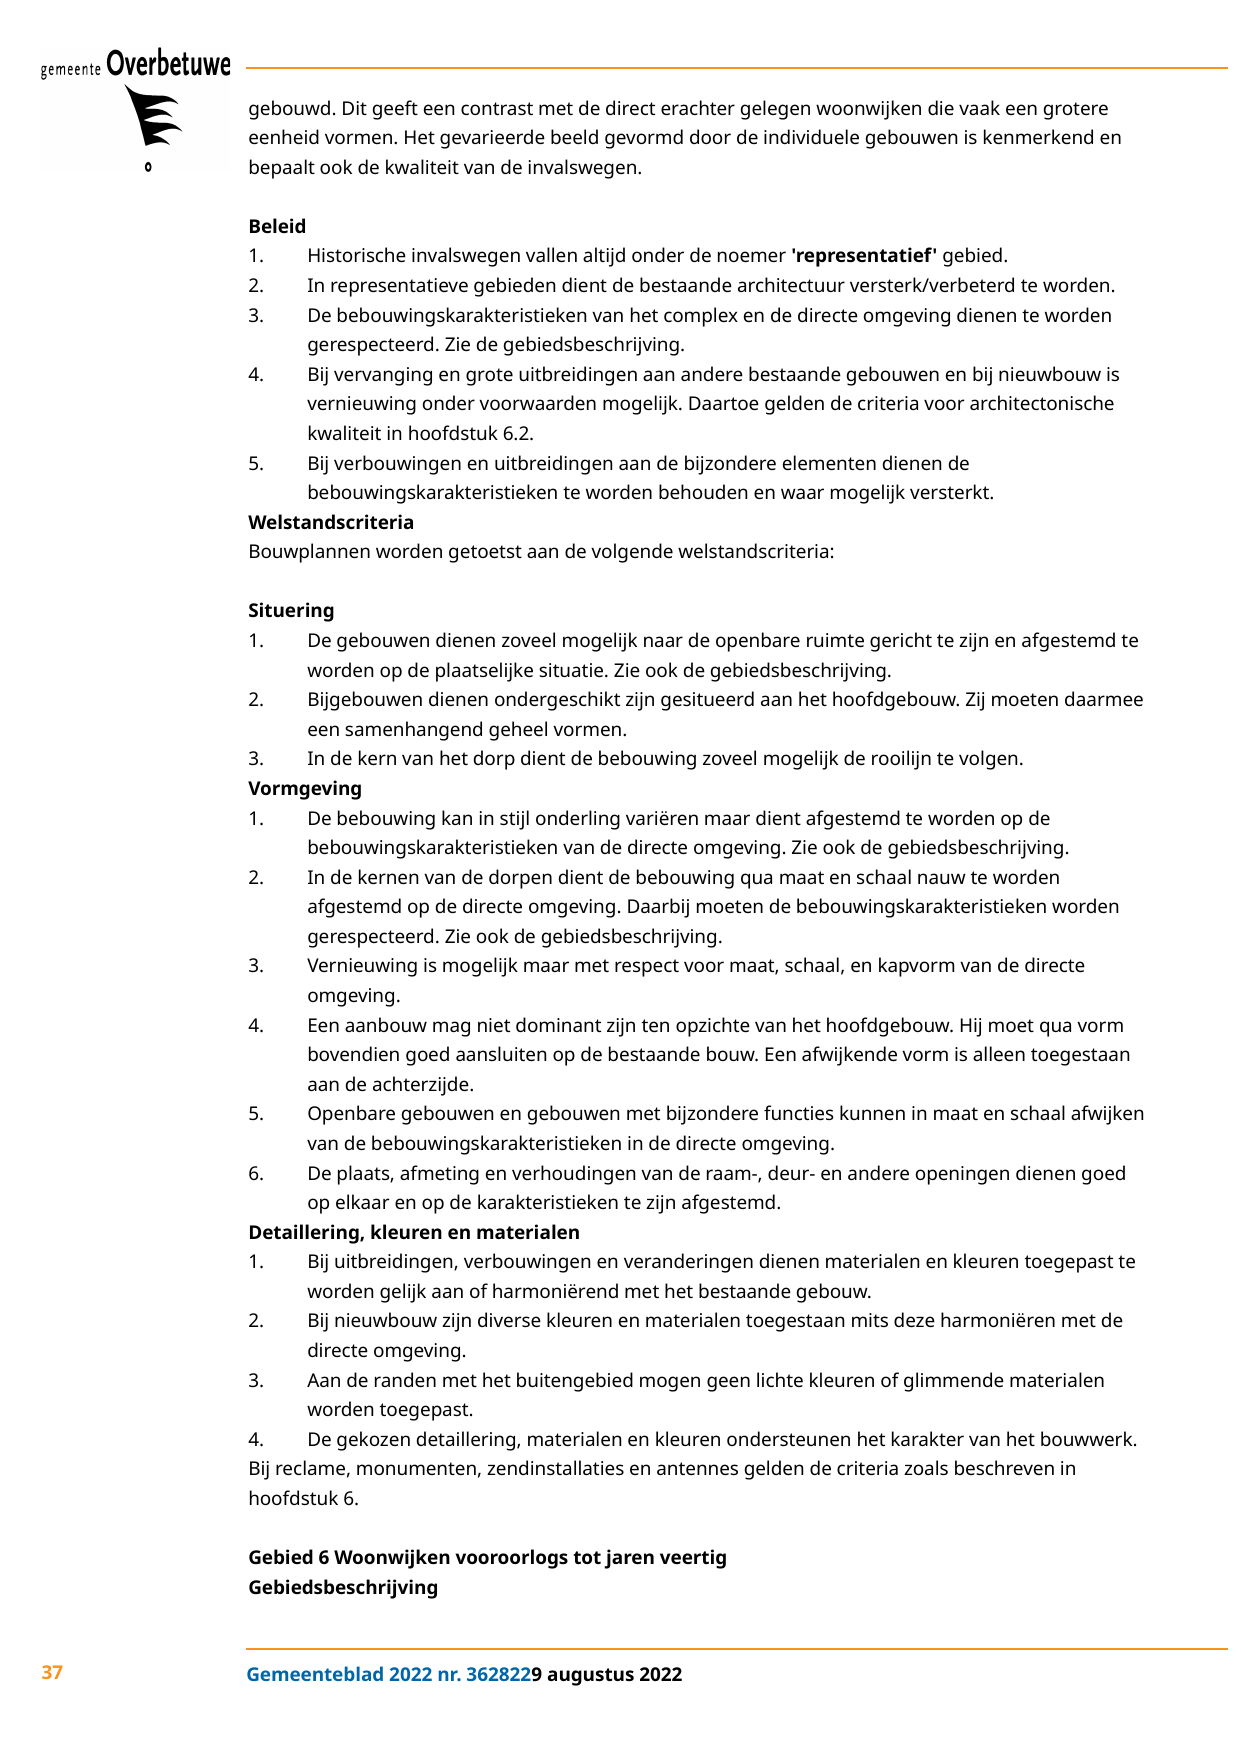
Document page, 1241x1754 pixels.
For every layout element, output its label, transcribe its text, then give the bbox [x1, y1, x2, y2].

text Welstandscriteria [248, 509, 1152, 535]
list Bij vervanging en grote uitbreidingen aan andere bestaande gebouwen en bij nieuwbouw is vernieuwing onder voorwaarden mogelijk. Daartoe gelden de criteria voor architectonische kwaliteit in hoofdstuk 6.2. [248, 361, 1152, 446]
list Een aanbouw mag niet dominant zijn ten opzichte van het hoofdgebouw. Hij moet qua vorm bovendien goed aansluiten op de bestaande bouw. Een afwijkende vorm is alleen toegestaan aan de achterzijde. [248, 1012, 1152, 1097]
list In de kern van het dorp dient de bebouwing zoveel mogelijk de rooilijn te volgen. [248, 746, 1152, 771]
text Bouwplannen worden getoetst aan de volgende welstandscriteria: [248, 538, 1152, 564]
text Gebied 6 Woonwijken vooroorlogs tot jaren veertig [248, 1544, 1152, 1570]
list In de kernen van de dorpen dient de bebouwing qua maat en schaal nauw te worden afgestemd op de directe omgeving. Daarbij moeten de bebouwingskarakteristieken worden gerespecteerd. Zie ook de gebiedsbeschrijving. [248, 864, 1152, 949]
picture [41, 47, 231, 172]
list Aan de randen met het buitengebied mogen geen lichte kleuren of glimmende materialen worden toegepast. [248, 1367, 1152, 1422]
text Vormgeving [248, 775, 1152, 801]
list De gekozen detaillering, materialen en kleuren ondersteunen het karakter van het bouwwerk. [248, 1426, 1152, 1452]
text Detaillering, kleuren en materialen [248, 1219, 1152, 1245]
text gebouwd. Dit geeft een contrast met de direct erachter gelegen woonwijken die vaak een grotere eenheid vormen. Het gevarieerde beeld gevormd door de individuele gebouwen is kenmerkend en bepaalt ook de kwaliteit van de invalswegen. [248, 95, 1152, 180]
text Beleid [248, 213, 1152, 239]
list De bebouwingskarakteristieken van het complex en de directe omgeving dienen te worden gerespecteerd. Zie de gebiedsbeschrijving. [248, 302, 1152, 357]
list Historische invalswegen vallen altijd onder de noemer 'representatief' gebied. [248, 243, 1152, 268]
text Bij reclame, monumenten, zendinstallaties en antennes gelden de criteria zoals beschreven in hoofdstuk 6. [248, 1456, 1152, 1511]
list Vernieuwing is mogelijk maar met respect voor maat, schaal, en kapvorm van de directe omgeving. [248, 953, 1152, 1008]
text Situering [248, 598, 1152, 623]
text Gebiedsbeschrijving [248, 1574, 1152, 1600]
list De bebouwing kan in stijl onderling variëren maar dient afgestemd te worden op de bebouwingskarakteristieken van de directe omgeving. Zie ook de gebiedsbeschrijving. [248, 805, 1152, 860]
list Openbare gebouwen en gebouwen met bijzondere functies kunnen in maat en schaal afwijken van de bebouwingskarakteristieken in de directe omgeving. [248, 1101, 1152, 1156]
list In representatieve gebieden dient de bestaande architectuur versterk/verbeterd te worden. [248, 272, 1152, 298]
list De plaats, afmeting en verhoudingen van de raam-, deur- en andere openingen dienen goed op elkaar en op de karakteristieken te zijn afgestemd. [248, 1160, 1152, 1215]
list Bij nieuwbouw zijn diverse kleuren en materialen toegestaan mits deze harmoniëren met de directe omgeving. [248, 1308, 1152, 1363]
list Bij verbouwingen en uitbreidingen aan de bijzondere elementen dienen de bebouwingskarakteristieken te worden behouden en waar mogelijk versterkt. [248, 450, 1152, 505]
list De gebouwen dienen zoveel mogelijk naar de openbare ruimte gericht te zijn en afgestemd te worden op de plaatselijke situatie. Zie ook de gebiedsbeschrijving. [248, 627, 1152, 683]
list Bij uitbreidingen, verbouwingen en veranderingen dienen materialen en kleuren toegepast te worden gelijk aan of harmoniërend met het bestaande gebouw. [248, 1248, 1152, 1304]
list Bijgebouwen dienen ondergeschikt zijn gesitueerd aan het hoofdgebouw. Zij moeten daarmee een samenhangend geheel vormen. [248, 686, 1152, 742]
